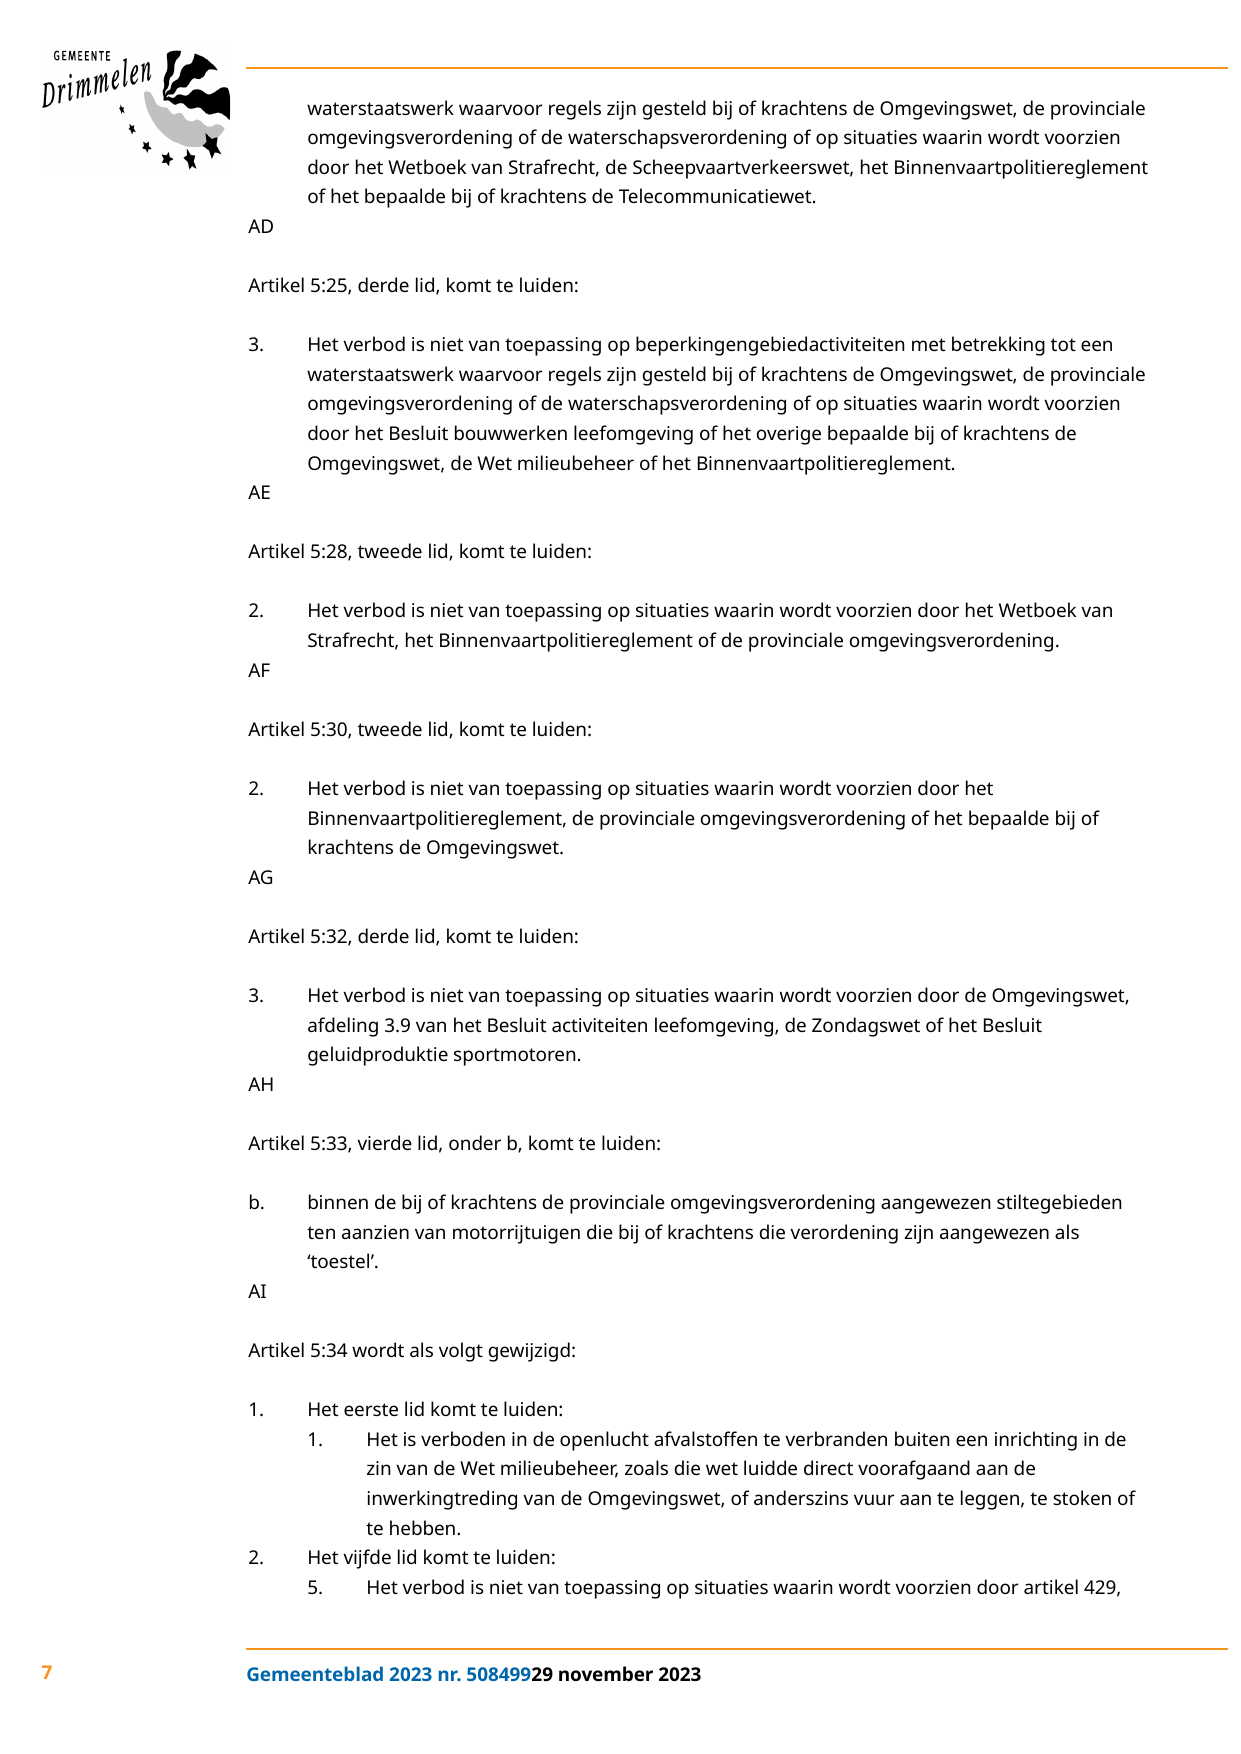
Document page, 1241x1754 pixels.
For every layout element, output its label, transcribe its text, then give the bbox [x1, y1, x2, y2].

list Het verbod is niet van toepassing op situaties waarin wordt voorzien door het Binnenvaartpolitiereglement, de provinciale omgevingsverordening of het bepaalde bij of krachtens de Omgevingswet. [248, 775, 1152, 860]
text AI [248, 1278, 1152, 1304]
text Artikel 5:34 wordt als volgt gewijzigd: [248, 1337, 1152, 1363]
list Het vijfde lid komt te luiden: [248, 1544, 1152, 1570]
text Artikel 5:28, tweede lid, komt te luiden: [248, 538, 1152, 564]
picture [41, 47, 231, 172]
list waterstaatswerk waarvoor regels zijn gesteld bij of krachtens de Omgevingswet, de provinciale omgevingsverordening of de waterschapsverordening of op situaties waarin wordt voorzien door het Wetboek van Strafrecht, de Scheepvaartverkeerswet, het Binnenvaartpolitiereglement of het bepaalde bij of krachtens de Telecommunicatiewet. [248, 95, 1152, 209]
text AE [248, 479, 1152, 505]
list Het eerste lid komt te luiden: [248, 1396, 1152, 1422]
text Artikel 5:30, tweede lid, komt te luiden: [248, 716, 1152, 742]
list Het is verboden in de openlucht afvalstoffen te verbranden buiten een inrichting in de zin van de Wet milieubeheer, zoals die wet luidde direct voorafgaand aan de inwerkingtreding van de Omgevingswet, of anderszins vuur aan te leggen, te stoken of te hebben. [307, 1426, 1152, 1541]
text AG [248, 864, 1152, 890]
list Het verbod is niet van toepassing op situaties waarin wordt voorzien door artikel 429, [307, 1574, 1152, 1600]
text Artikel 5:33, vierde lid, onder b, komt te luiden: [248, 1130, 1152, 1156]
text AH [248, 1071, 1152, 1097]
text AF [248, 657, 1152, 683]
list binnen de bij of krachtens de provinciale omgevingsverordening aangewezen stiltegebieden ten aanzien van motorrijtuigen die bij of krachtens die verordening zijn aangewezen als ‘toestel’. [248, 1189, 1152, 1274]
list Het verbod is niet van toepassing op beperkingengebiedactiviteiten met betrekking tot een waterstaatswerk waarvoor regels zijn gesteld bij of krachtens de Omgevingswet, de provinciale omgevingsverordening of de waterschapsverordening of op situaties waarin wordt voorzien door het Besluit bouwwerken leefomgeving of het overige bepaalde bij of krachtens de Omgevingswet, de Wet milieubeheer of het Binnenvaartpolitiereglement. [248, 331, 1152, 476]
text Artikel 5:32, derde lid, komt te luiden: [248, 923, 1152, 949]
text Artikel 5:25, derde lid, komt te luiden: [248, 272, 1152, 298]
text AD [248, 213, 1152, 239]
list Het verbod is niet van toepassing op situaties waarin wordt voorzien door het Wetboek van Strafrecht, het Binnenvaartpolitiereglement of de provinciale omgevingsverordening. [248, 598, 1152, 653]
list Het verbod is niet van toepassing op situaties waarin wordt voorzien door de Omgevingswet, afdeling 3.9 van het Besluit activiteiten leefomgeving, de Zondagswet of het Besluit geluidproduktie sportmotoren. [248, 982, 1152, 1067]
